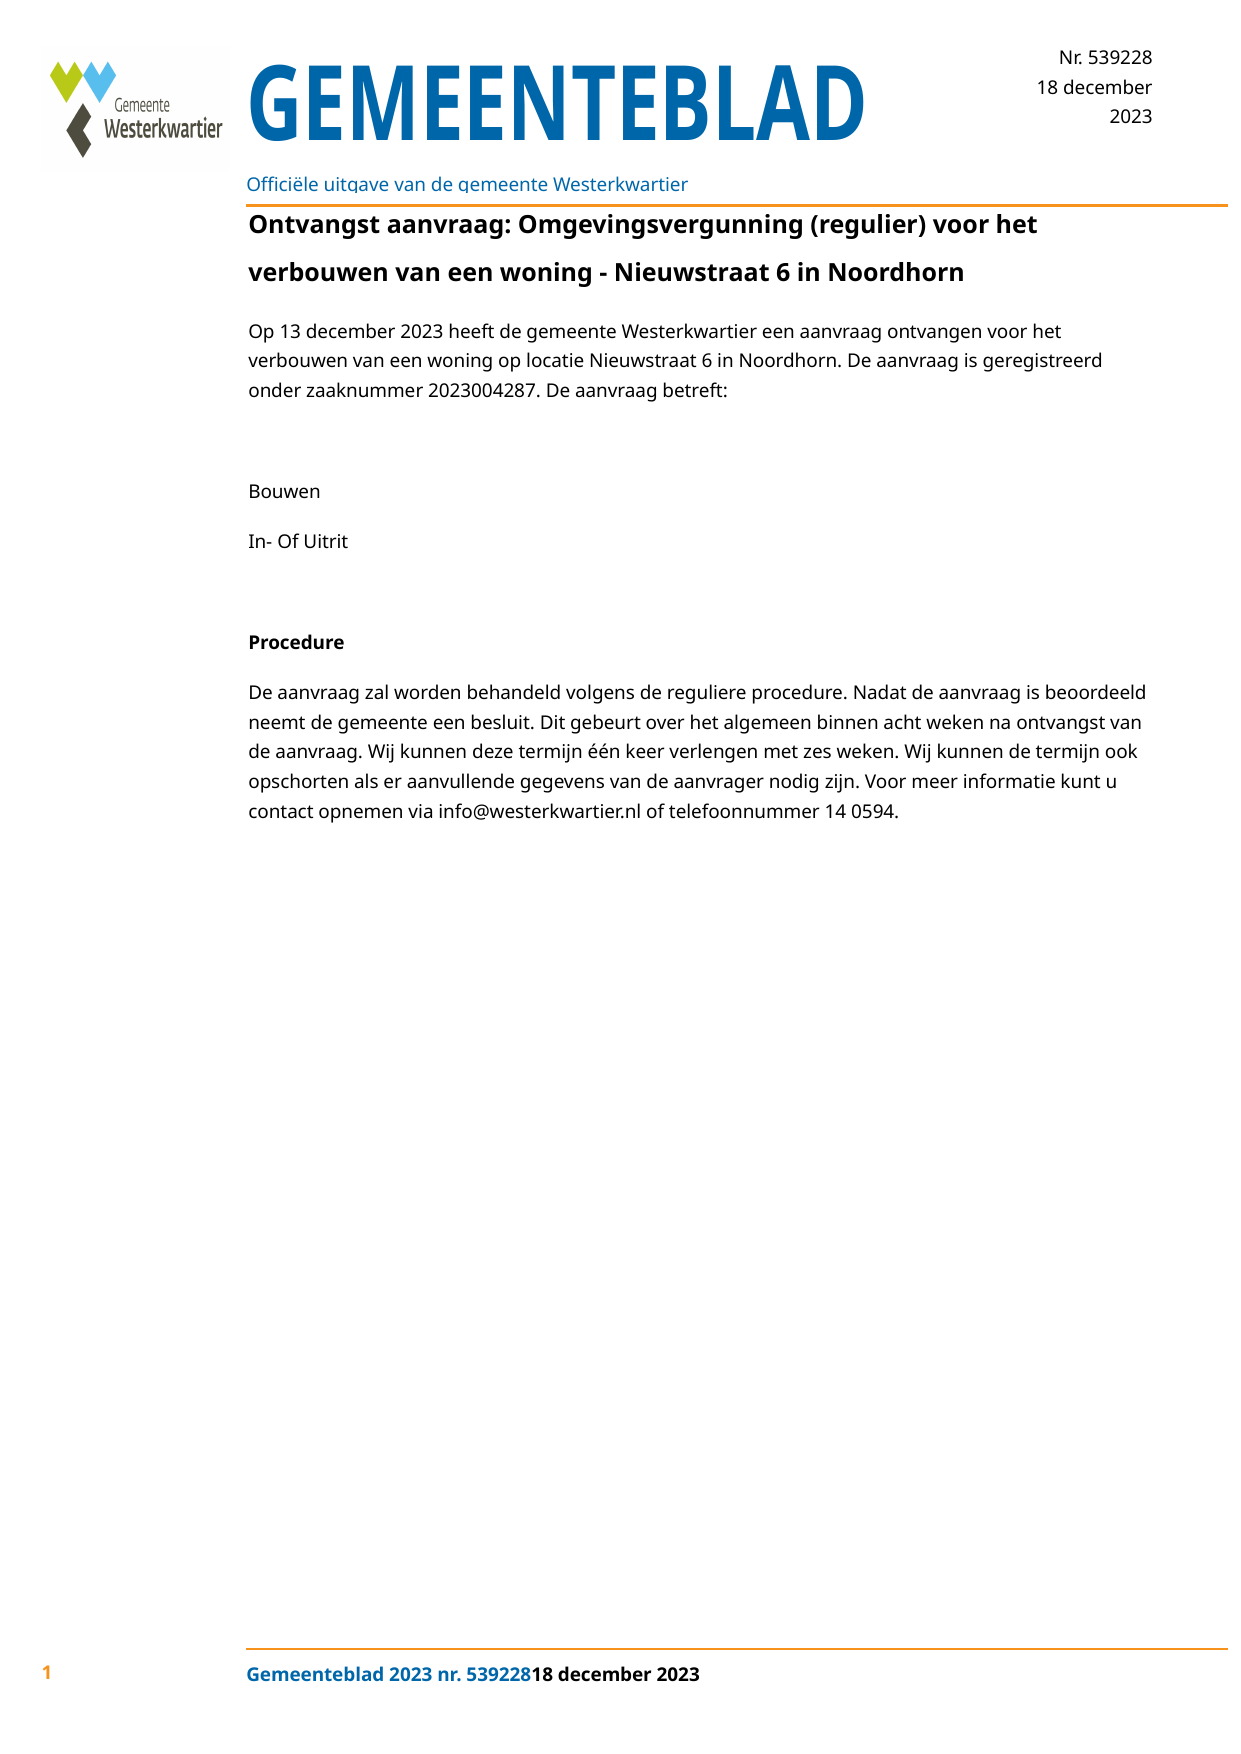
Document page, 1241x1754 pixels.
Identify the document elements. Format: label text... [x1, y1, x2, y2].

text In- Of Uitrit [248, 528, 1152, 554]
text Ontvangst aanvraag: Omgevingsvergunning (regulier) voor het verbouwen van een woning - Nieuwstraat 6 in Noordhorn [248, 207, 1152, 288]
text De aanvraag zal worden behandeld volgens de reguliere procedure. Nadat de aanvraag is beoordeeld neemt de gemeente een besluit. Dit gebeurt over het algemeen binnen acht weken na ontvangst van de aanvraag. Wij kunnen deze termijn één keer verlengen met zes weken. Wij kunnen de termijn ook opschorten als er aanvullende gegevens van de aanvrager nodig zijn. Voor meer informatie kunt u contact opnemen via info@westerkwartier.nl of telefoonnummer 14 0594. [248, 679, 1152, 824]
text Procedure [248, 629, 1152, 655]
picture [41, 47, 231, 172]
text Op 13 december 2023 heeft de gemeente Westerkwartier een aanvraag ontvangen voor het verbouwen van een woning op locatie Nieuwstraat 6 in Noordhorn. De aanvraag is geregistreerd onder zaaknummer 2023004287. De aanvraag betreft: [248, 318, 1152, 403]
text Bouwen [248, 478, 1152, 504]
